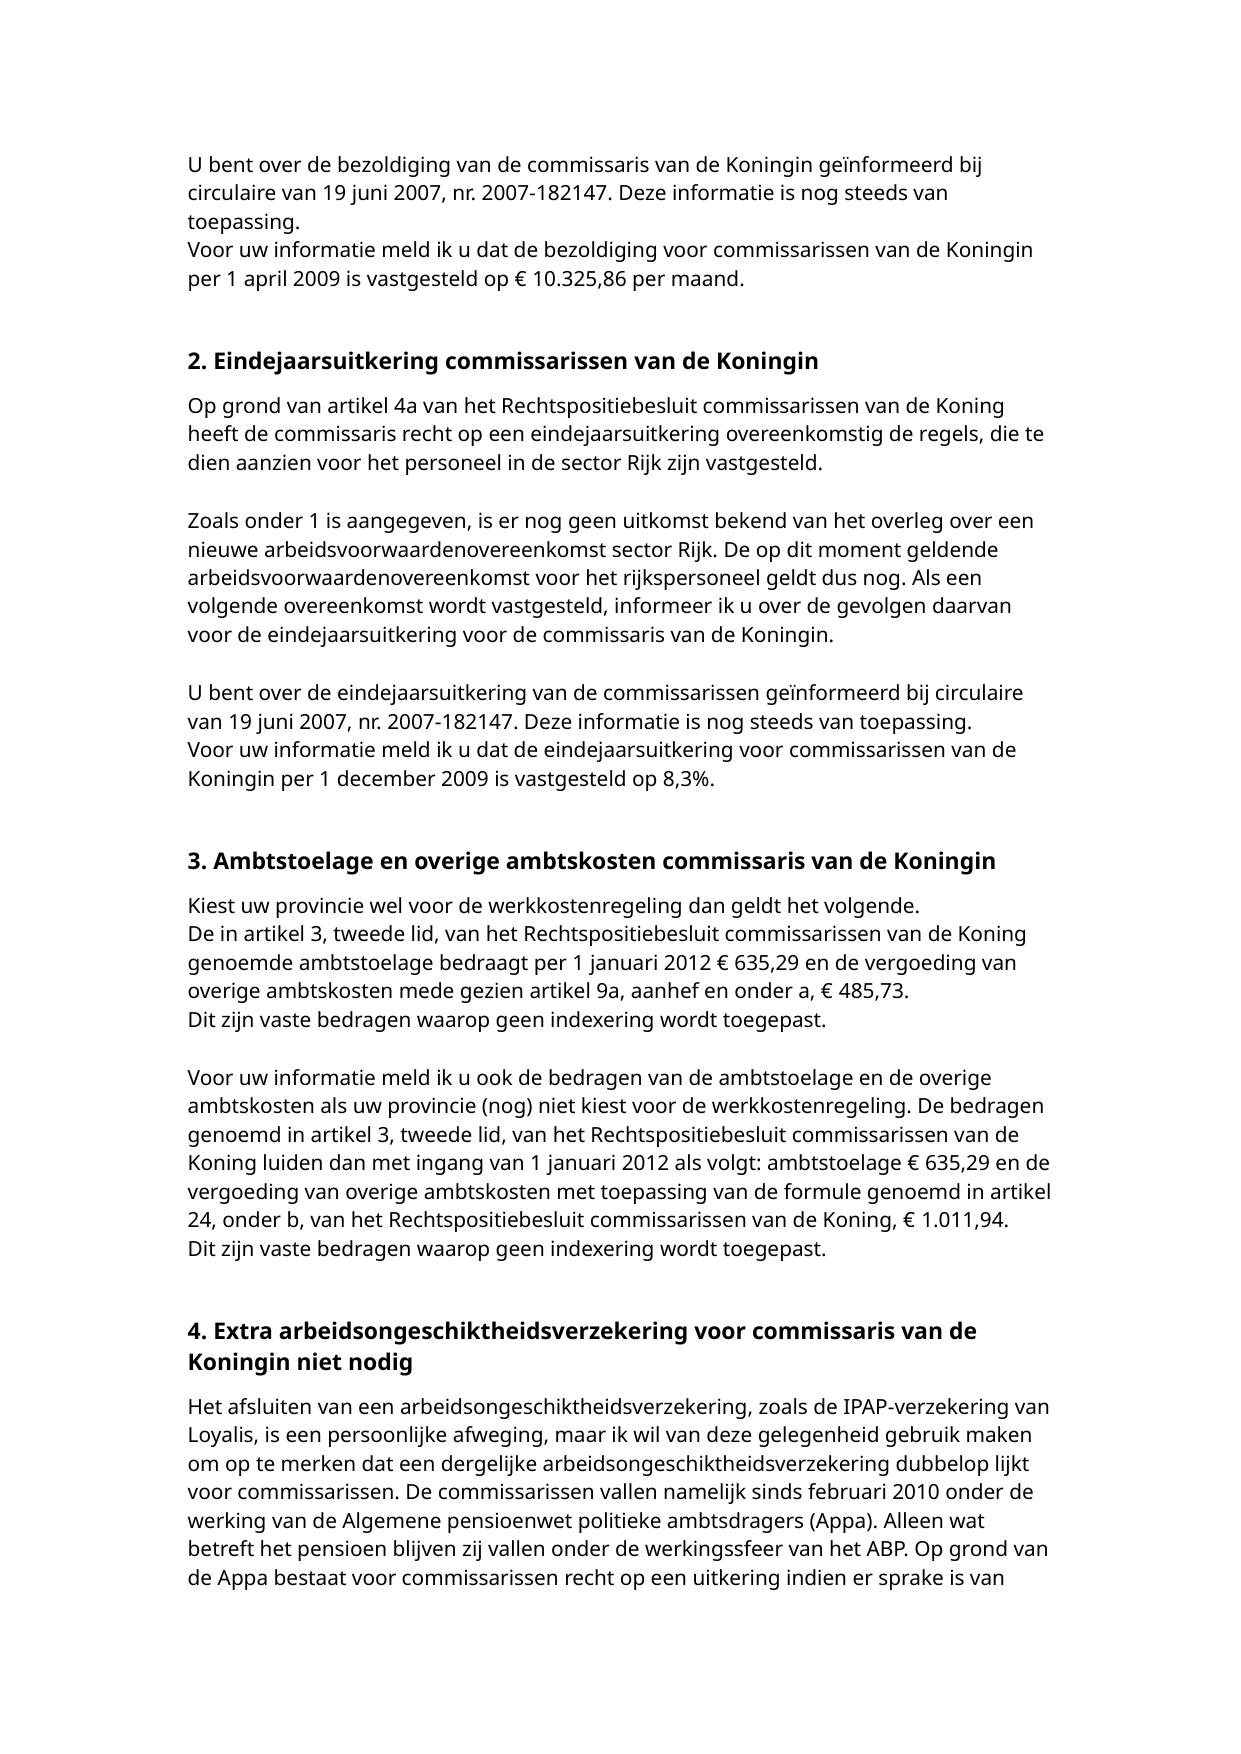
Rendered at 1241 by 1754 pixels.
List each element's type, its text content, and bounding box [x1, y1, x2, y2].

text Voor uw informatie meld ik u dat de eindejaarsuitkering voor commissarissen van de Koningin per 1 december 2009 is vastgesteld op 8,3%. [187, 735, 1053, 792]
subtitle 4. Extra arbeidsongeschiktheidsverzekering voor commissaris van de Koningin niet nodig [187, 1315, 1053, 1377]
text Voor uw informatie meld ik u ook de bedragen van de ambtstoelage en de overige ambtskosten als uw provincie (nog) niet kiest voor de werkkostenregeling. De bedragen genoemd in artikel 3, tweede lid, van het Rechtspositiebesluit commissarissen van de Koning luiden dan met ingang van 1 januari 2012 als volgt: ambtstoelage € 635,29 en de vergoeding van overige ambtskosten met toepassing van de formule genoemd in artikel 24, onder b, van het Rechtspositiebesluit commissarissen van de Koning, € 1.011,94. [187, 1063, 1053, 1234]
text Op grond van artikel 4a van het Rechtspositiebesluit commissarissen van de Koning heeft de commissaris recht op een eindejaarsuitkering overeenkomstig de regels, die te dien aanzien voor het personeel in de sector Rijk zijn vastgesteld. [187, 391, 1053, 476]
text Het afsluiten van een arbeidsongeschiktheidsverzekering, zoals de IPAP-verzekering van Loyalis, is een persoonlijke afweging, maar ik wil van deze gelegenheid gebruik maken om op te merken dat een dergelijke arbeidsongeschiktheidsverzekering dubbelop lijkt voor commissarissen. De commissarissen vallen namelijk sinds februari 2010 onder de werking van de Algemene pensioenwet politieke ambtsdragers (Appa). Alleen wat betreft het pensioen blijven zij vallen onder de werkingssfeer van het ABP. Op grond van de Appa bestaat voor commissarissen recht op een uitkering indien er sprake is van [187, 1392, 1053, 1591]
text U bent over de eindejaarsuitkering van de commissarissen geïnformeerd bij circulaire van 19 juni 2007, nr. 2007-182147. Deze informatie is nog steeds van toepassing. [187, 678, 1053, 735]
text Dit zijn vaste bedragen waarop geen indexering wordt toegepast. [187, 1005, 1053, 1033]
text Dit zijn vaste bedragen waarop geen indexering wordt toegepast. [187, 1234, 1053, 1262]
text Voor uw informatie meld ik u dat de bezoldiging voor commissarissen van de Koningin per 1 april 2009 is vastgesteld op € 10.325,86 per maand. [187, 235, 1053, 292]
text Kiest uw provincie wel voor de werkkostenregeling dan geldt het volgende. [187, 891, 1053, 919]
text U bent over de bezoldiging van de commissaris van de Koningin geïnformeerd bij circulaire van 19 juni 2007, nr. 2007-182147. Deze informatie is nog steeds van toepassing. [187, 150, 1053, 235]
text Zoals onder 1 is aangegeven, is er nog geen uitkomst bekend van het overleg over een nieuwe arbeidsvoorwaardenovereenkomst sector Rijk. De op dit moment geldende arbeidsvoorwaardenovereenkomst voor het rijkspersoneel geldt dus nog. Als een volgende overeenkomst wordt vastgesteld, informeer ik u over de gevolgen daarvan voor de eindejaarsuitkering voor de commissaris van de Koningin. [187, 506, 1053, 648]
subtitle 2. Eindejaarsuitkering commissarissen van de Koningin [187, 345, 1053, 376]
subtitle 3. Ambtstoelage en overige ambtskosten commissaris van de Koningin [187, 845, 1053, 876]
text De in artikel 3, tweede lid, van het Rechtspositiebesluit commissarissen van de Koning genoemde ambtstoelage bedraagt per 1 januari 2012 € 635,29 en de vergoeding van overige ambtskosten mede gezien artikel 9a, aanhef en onder a, € 485,73. [187, 919, 1053, 1005]
